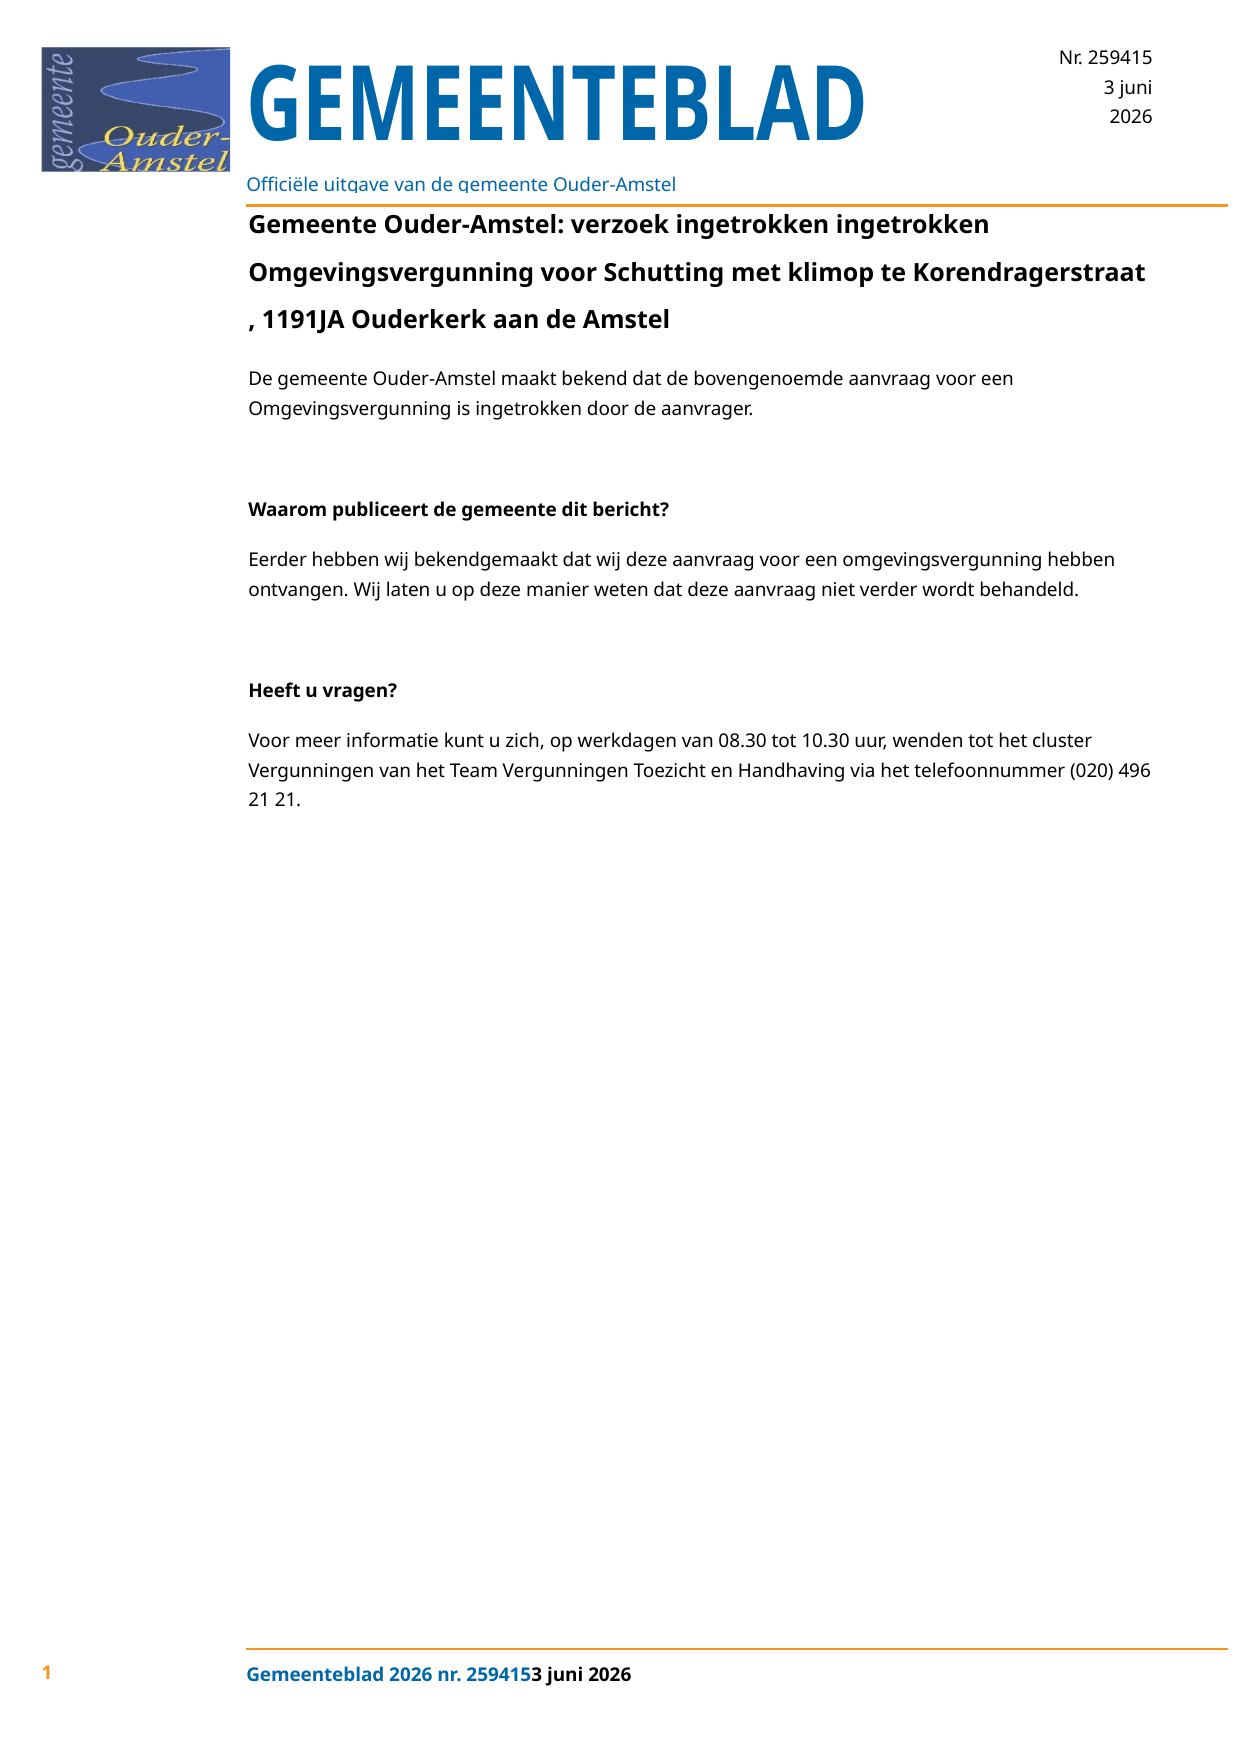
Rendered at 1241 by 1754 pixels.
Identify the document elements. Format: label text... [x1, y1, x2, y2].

text De gemeente Ouder-Amstel maakt bekend dat de bovengenoemde aanvraag voor een Omgevingsvergunning is ingetrokken door de aanvrager. [248, 366, 1152, 421]
text Heeft u vragen? [248, 677, 1152, 702]
text Voor meer informatie kunt u zich, op werkdagen van 08.30 tot 10.30 uur, wenden tot het cluster Vergunningen van het Team Vergunningen Toezicht en Handhaving via het telefoonnummer (020) 496 21 21. [248, 727, 1152, 812]
picture [41, 47, 231, 172]
text Gemeente Ouder-Amstel: verzoek ingetrokken ingetrokken Omgevingsvergunning voor Schutting met klimop te Korendragerstraat , 1191JA Ouderkerk aan de Amstel [248, 207, 1152, 336]
text Eerder hebben wij bekendgemaakt dat wij deze aanvraag voor een omgevingsvergunning hebben ontvangen. Wij laten u op deze manier weten dat deze aanvraag niet verder wordt behandeld. [248, 546, 1152, 602]
text Waarom publiceert de gemeente dit bericht? [248, 496, 1152, 522]
